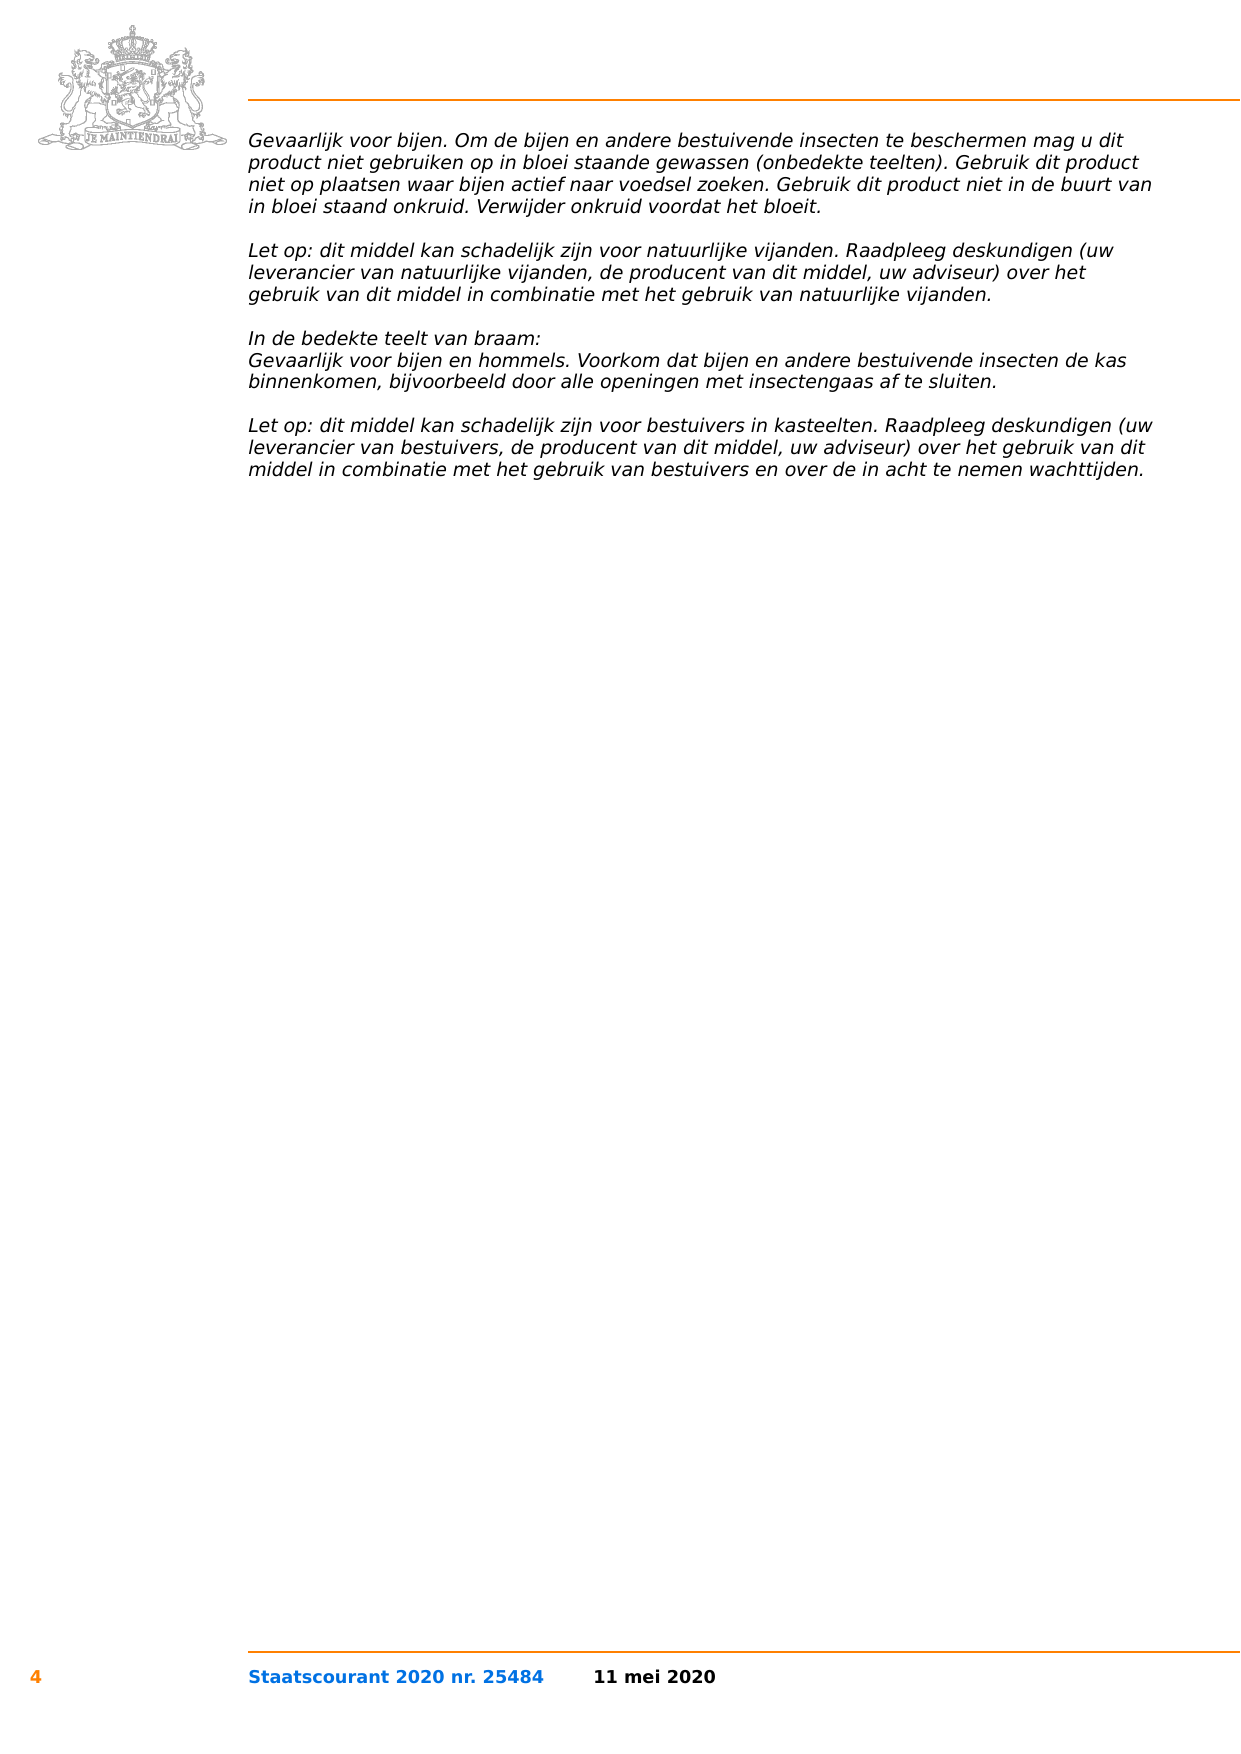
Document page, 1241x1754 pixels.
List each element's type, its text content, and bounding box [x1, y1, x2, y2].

text Gevaarlijk voor bijen. Om de bijen en andere bestuivende insecten te beschermen mag u dit product niet gebruiken op in bloei staande gewassen (onbedekte teelten). Gebruik dit product niet op plaatsen waar bijen actief naar voedsel zoeken. Gebruik dit product niet in de buurt van in bloei staand onkruid. Verwijder onkruid voordat het bloeit. [248, 130, 1163, 218]
picture [38, 25, 227, 150]
text In de bedekte teelt van braam: [248, 327, 1163, 349]
text Let op: dit middel kan schadelijk zijn voor bestuivers in kasteelten. Raadpleeg deskundigen (uw leverancier van bestuivers, de producent van dit middel, uw adviseur) over het gebruik van dit middel in combinatie met het gebruik van bestuivers en over de in acht te nemen wachttijden. [248, 415, 1163, 481]
text Gevaarlijk voor bijen en hommels. Voorkom dat bijen en andere bestuivende insecten de kas binnenkomen, bijvoorbeeld door alle openingen met insectengaas af te sluiten. [248, 349, 1163, 393]
text Let op: dit middel kan schadelijk zijn voor natuurlijke vijanden. Raadpleeg deskundigen (uw leverancier van natuurlijke vijanden, de producent van dit middel, uw adviseur) over het gebruik van dit middel in combinatie met het gebruik van natuurlijke vijanden. [248, 240, 1163, 306]
